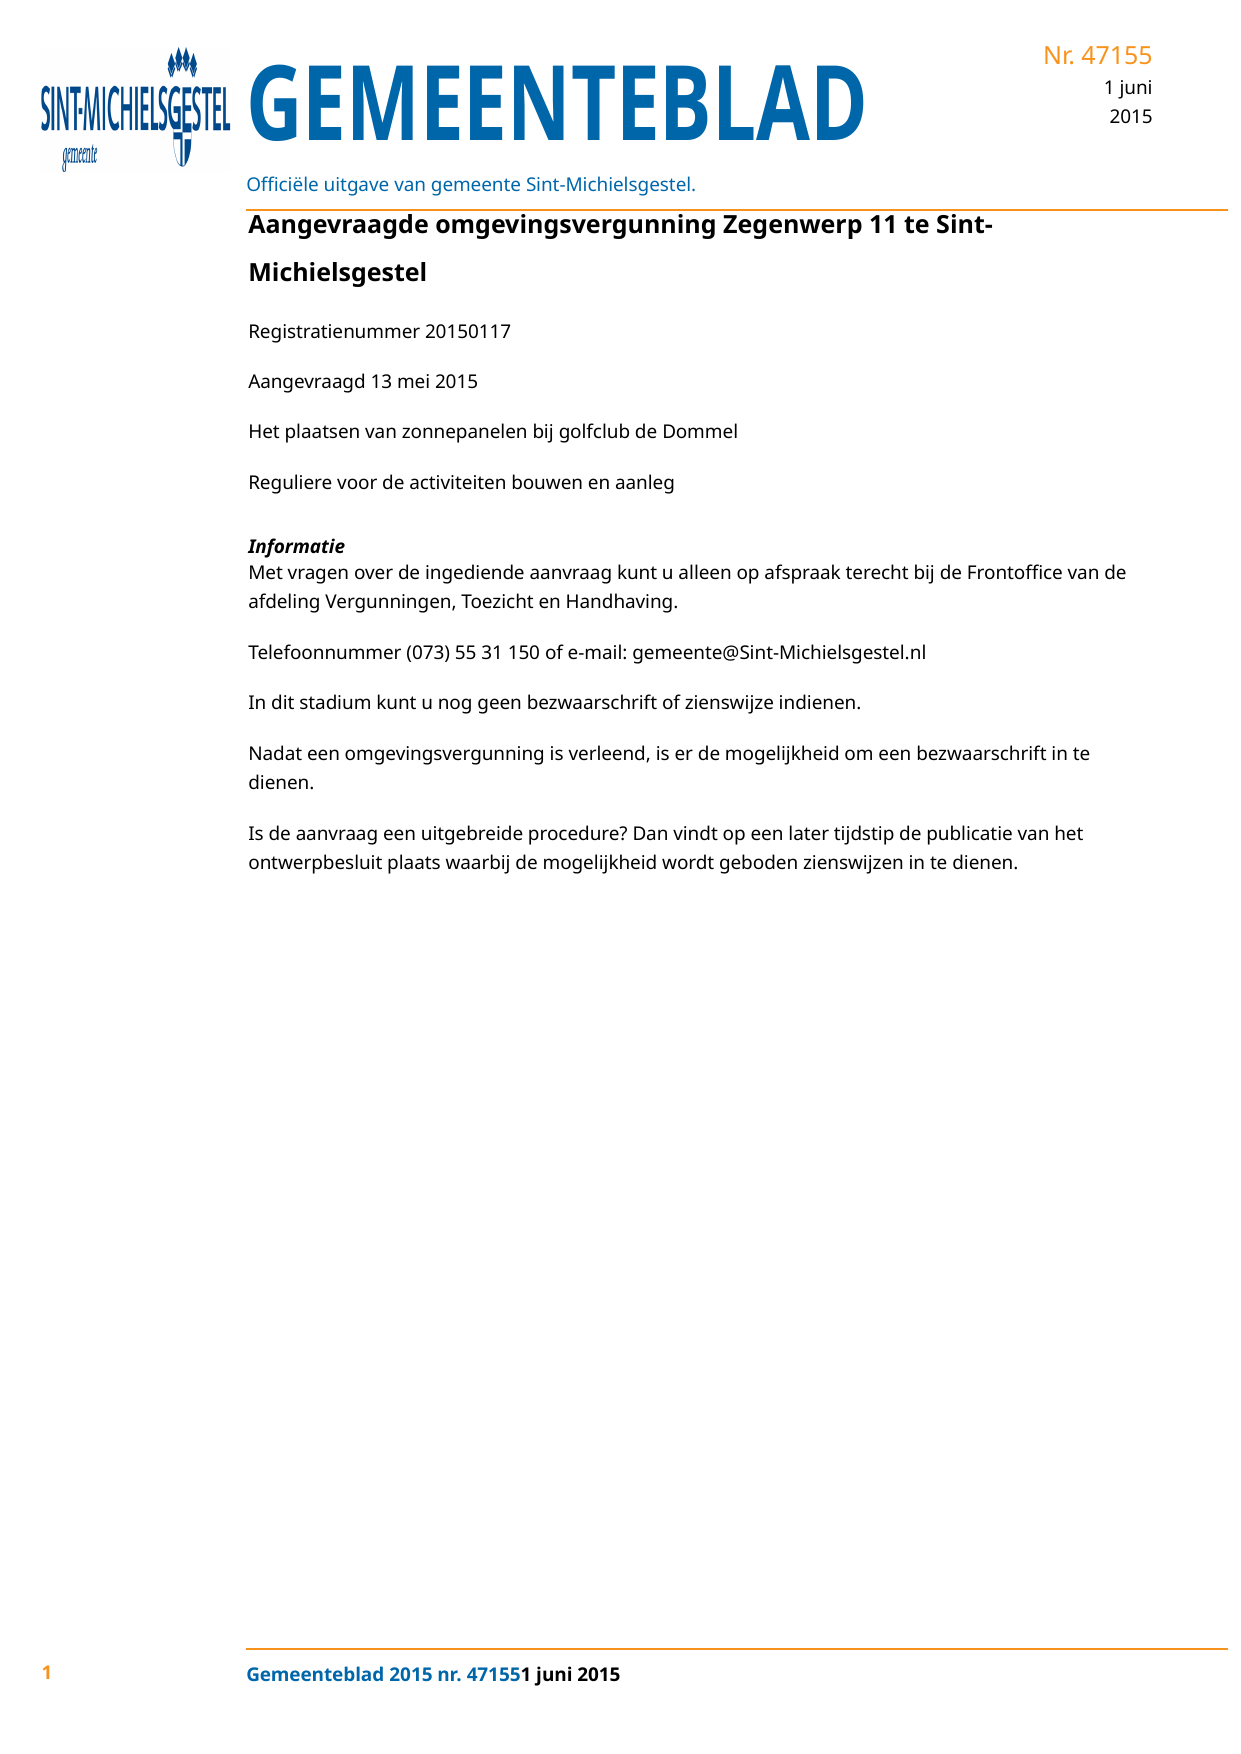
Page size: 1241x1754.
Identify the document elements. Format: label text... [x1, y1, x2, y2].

picture [41, 47, 231, 172]
text Is de aanvraag een uitgebreide procedure? Dan vindt op een later tijdstip de publicatie van het ontwerpbesluit plaats waarbij de mogelijkheid wordt geboden zienswijzen in te dienen. [248, 820, 1152, 875]
text Registratienummer 20150117 [248, 318, 1152, 344]
text Nadat een omgevingsvergunning is verleend, is er de mogelijkheid om een bezwaarschrift in te dienen. [248, 740, 1152, 795]
text Met vragen over de ingediende aanvraag kunt u alleen op afspraak terecht bij de Frontoffice van de afdeling Vergunningen, Toezicht en Handhaving. [248, 559, 1152, 614]
text Aangevraagde omgevingsvergunning Zegenwerp 11 te Sint-Michielsgestel [248, 211, 1152, 288]
text Het plaatsen van zonnepanelen bij golfclub de Dommel [248, 419, 1152, 444]
text In dit stadium kunt u nog geen bezwaarschrift of zienswijze indienen. [248, 689, 1152, 715]
text Informatie [248, 533, 1152, 559]
text Aangevraagd 13 mei 2015 [248, 368, 1152, 394]
text Telefoonnummer (073) 55 31 150 of e-mail: gemeente@Sint-Michielsgestel.nl [248, 639, 1152, 664]
text Reguliere voor de activiteiten bouwen en aanleg [248, 469, 1152, 495]
